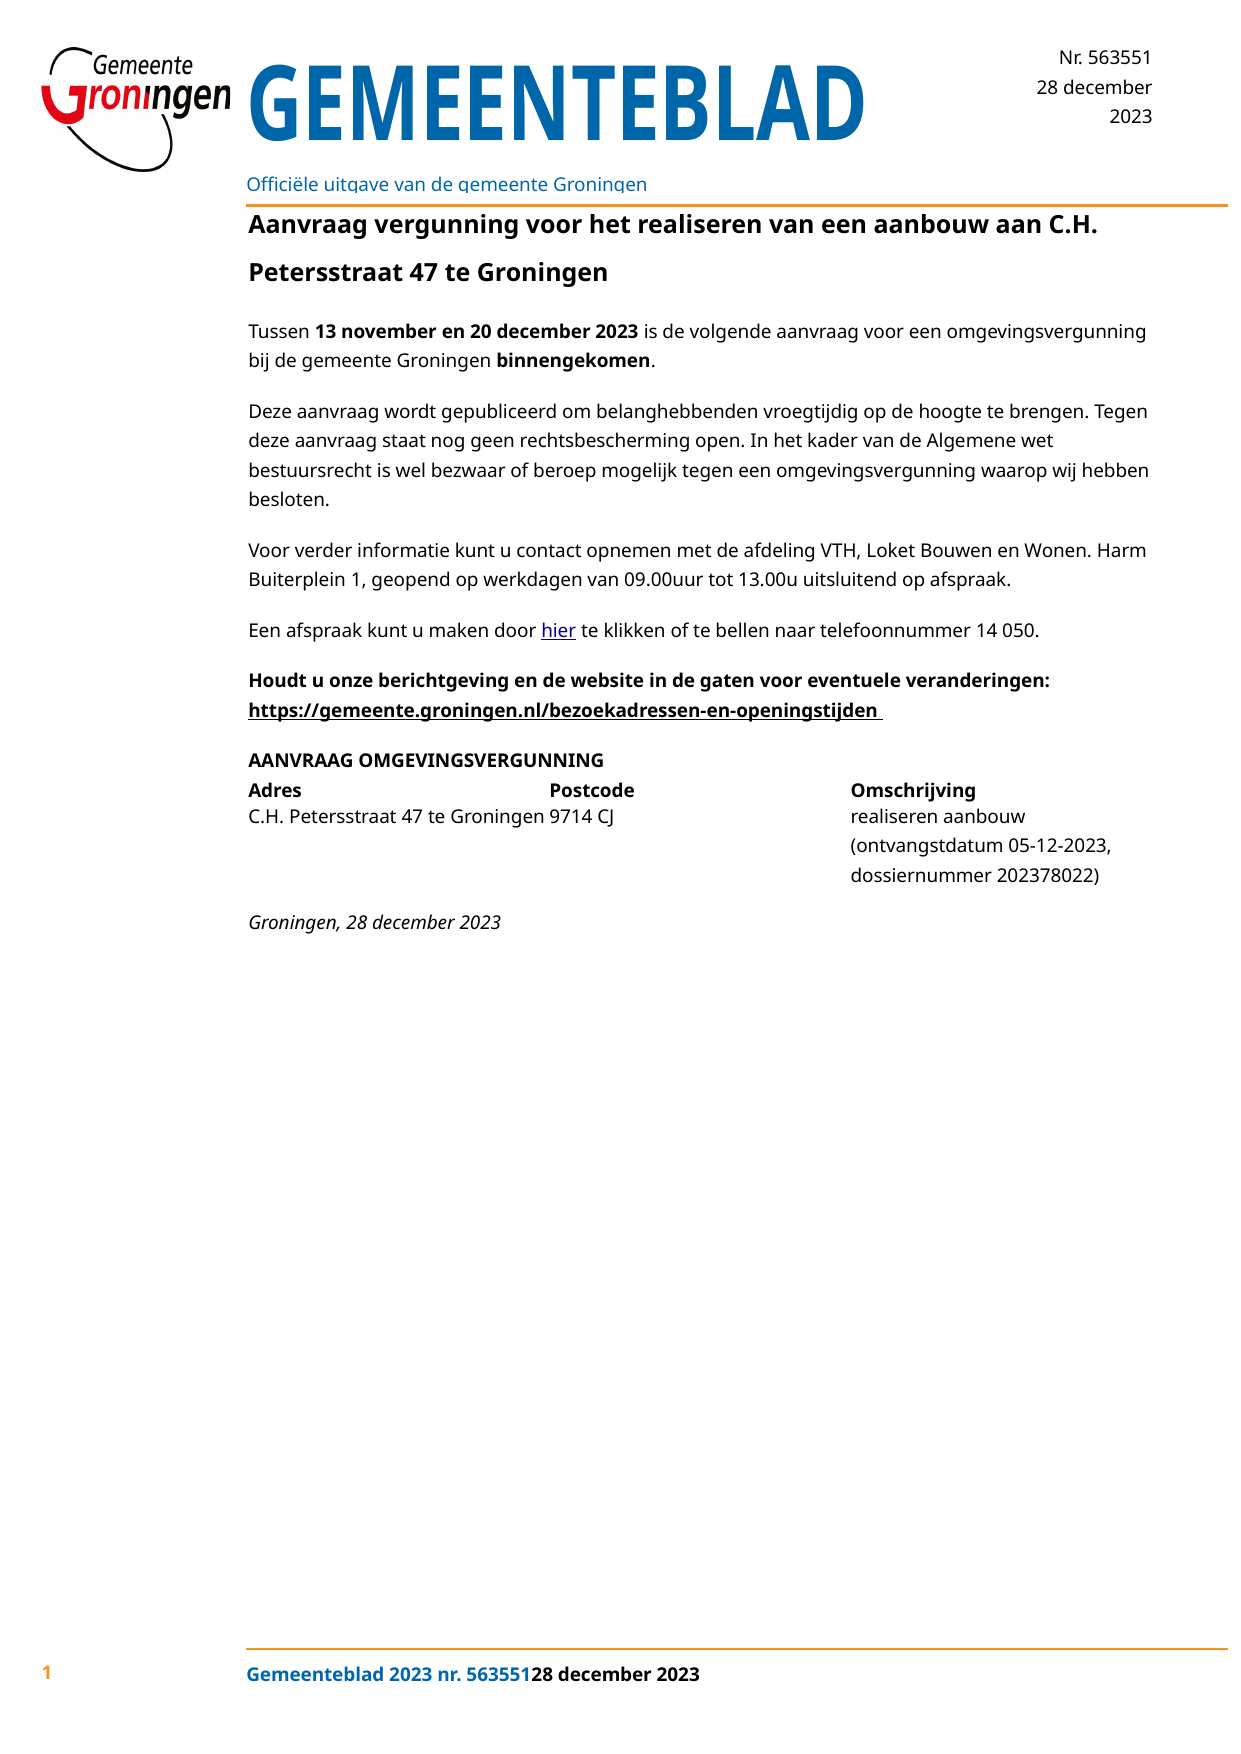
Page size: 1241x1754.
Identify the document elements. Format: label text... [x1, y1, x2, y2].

table_cell 9714 CJ [549, 803, 850, 888]
text AANVRAAG OMGEVINGSVERGUNNING [248, 747, 1152, 773]
text Deze aanvraag wordt gepubliceerd om belanghebbenden vroegtijdig op de hoogte te brengen. Tegen deze aanvraag staat nog geen rechtsbescherming open. In het kader van de Algemene wet bestuursrecht is wel bezwaar of beroep mogelijk tegen een omgevingsvergunning waarop wij hebben besloten. [248, 398, 1152, 512]
table_cell realiseren aanbouw (ontvangstdatum 05-12-2023, dossiernummer 202378022) [850, 803, 1152, 888]
picture [41, 47, 231, 172]
table_header Adres [248, 777, 549, 803]
table_cell C.H. Petersstraat 47 te Groningen [248, 803, 549, 888]
text Groningen, 28 december 2023 [248, 909, 1152, 935]
table_header Omschrijving [850, 777, 1152, 803]
text Tussen 13 november en 20 december 2023 is de volgende aanvraag voor een omgevingsvergunning bij de gemeente Groningen binnengekomen. [248, 318, 1152, 373]
text Voor verder informatie kunt u contact opnemen met de afdeling VTH, Loket Bouwen en Wonen. Harm Buiterplein 1, geopend op werkdagen van 09.00uur tot 13.00u uitsluitend op afspraak. [248, 537, 1152, 592]
table_header Postcode [549, 777, 850, 803]
text Houdt u onze berichtgeving en de website in de gaten voor eventuele veranderingen: https://gemeente.groningen.nl/bezoekadressen-en-openingstijden [248, 667, 1152, 723]
text Aanvraag vergunning voor het realiseren van een aanbouw aan C.H. Petersstraat 47 te Groningen [248, 207, 1152, 288]
text Een afspraak kunt u maken door hier te klikken of te bellen naar telefoonnummer 14 050. [248, 617, 1152, 643]
